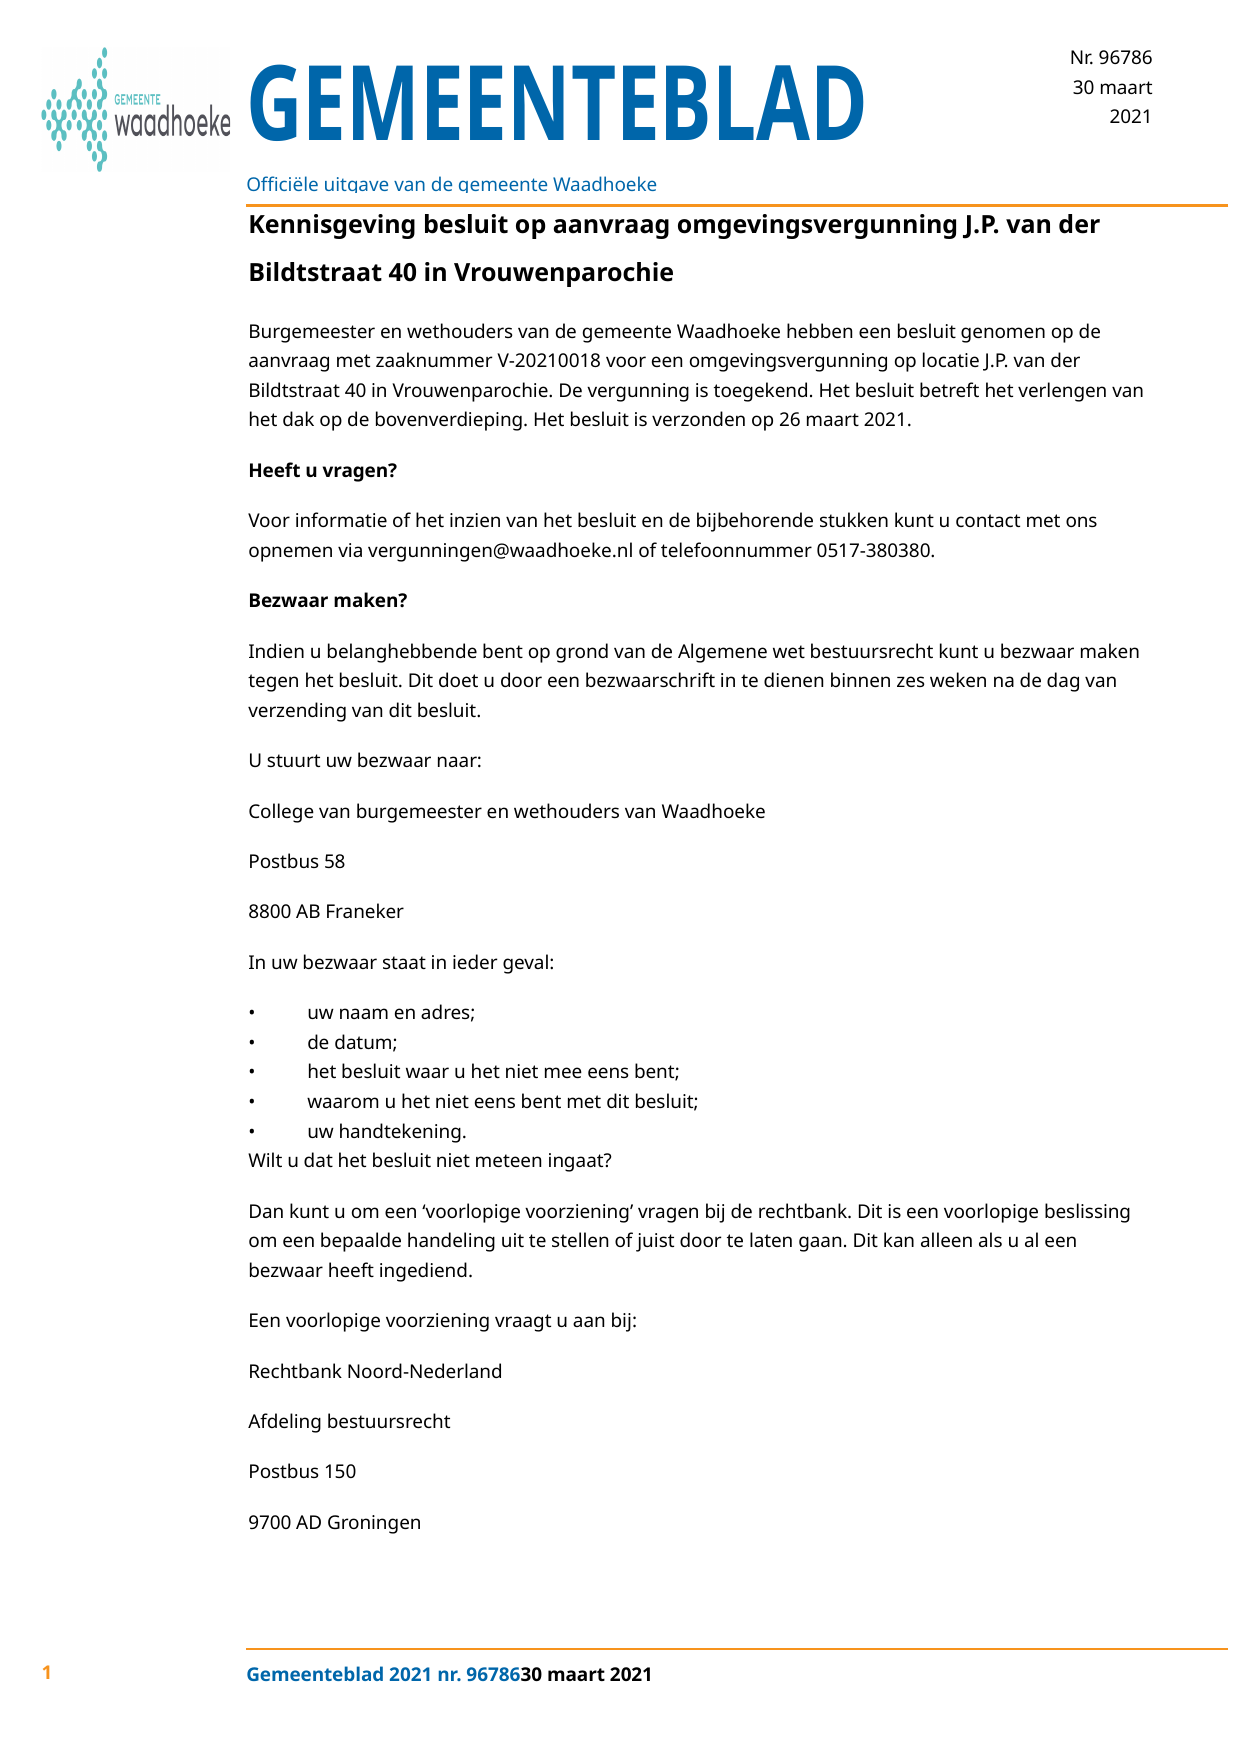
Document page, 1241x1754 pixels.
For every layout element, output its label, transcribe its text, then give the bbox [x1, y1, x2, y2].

text Bezwaar maken? [248, 587, 1152, 613]
list uw handtekening. [248, 1118, 1152, 1144]
text Kennisgeving besluit op aanvraag omgevingsvergunning J.P. van der Bildtstraat 40 in Vrouwenparochie [248, 207, 1152, 288]
list uw naam en adres; [248, 999, 1152, 1025]
text Burgemeester en wethouders van de gemeente Waadhoeke hebben een besluit genomen op de aanvraag met zaaknummer V-20210018 voor een omgevingsvergunning op locatie J.P. van der Bildtstraat 40 in Vrouwenparochie. De vergunning is toegekend. Het besluit betreft het verlengen van het dak op de bovenverdieping. Het besluit is verzonden op 26 maart 2021. [248, 318, 1152, 432]
text Wilt u dat het besluit niet meteen ingaat? [248, 1147, 1152, 1173]
text College van burgemeester en wethouders van Waadhoeke [248, 798, 1152, 824]
list het besluit waar u het niet mee eens bent; [248, 1059, 1152, 1084]
text 9700 AD Groningen [248, 1509, 1152, 1535]
text U stuurt uw bezwaar naar: [248, 747, 1152, 773]
text Postbus 58 [248, 848, 1152, 874]
text Dan kunt u om een ‘voorlopige voorziening’ vragen bij de rechtbank. Dit is een voorlopige beslissing om een bepaalde handeling uit te stellen of juist door te laten gaan. Dit kan alleen als u al een bezwaar heeft ingediend. [248, 1198, 1152, 1283]
list de datum; [248, 1029, 1152, 1055]
text Afdeling bestuursrecht [248, 1408, 1152, 1434]
text Een voorlopige voorziening vraagt u aan bij: [248, 1307, 1152, 1333]
text Heeft u vragen? [248, 457, 1152, 483]
text Postbus 150 [248, 1459, 1152, 1484]
text Indien u belanghebbende bent op grond van de Algemene wet bestuursrecht kunt u bezwaar maken tegen het besluit. Dit doet u door een bezwaarschrift in te dienen binnen zes weken na de dag van verzending van dit besluit. [248, 638, 1152, 723]
text Rechtbank Noord-Nederland [248, 1358, 1152, 1384]
picture [41, 47, 231, 172]
text In uw bezwaar staat in ieder geval: [248, 949, 1152, 975]
text 8800 AB Franeker [248, 899, 1152, 924]
list waarom u het niet eens bent met dit besluit; [248, 1088, 1152, 1114]
text Voor informatie of het inzien van het besluit en de bijbehorende stukken kunt u contact met ons opnemen via vergunningen@waadhoeke.nl of telefoonnummer 0517-380380. [248, 507, 1152, 563]
